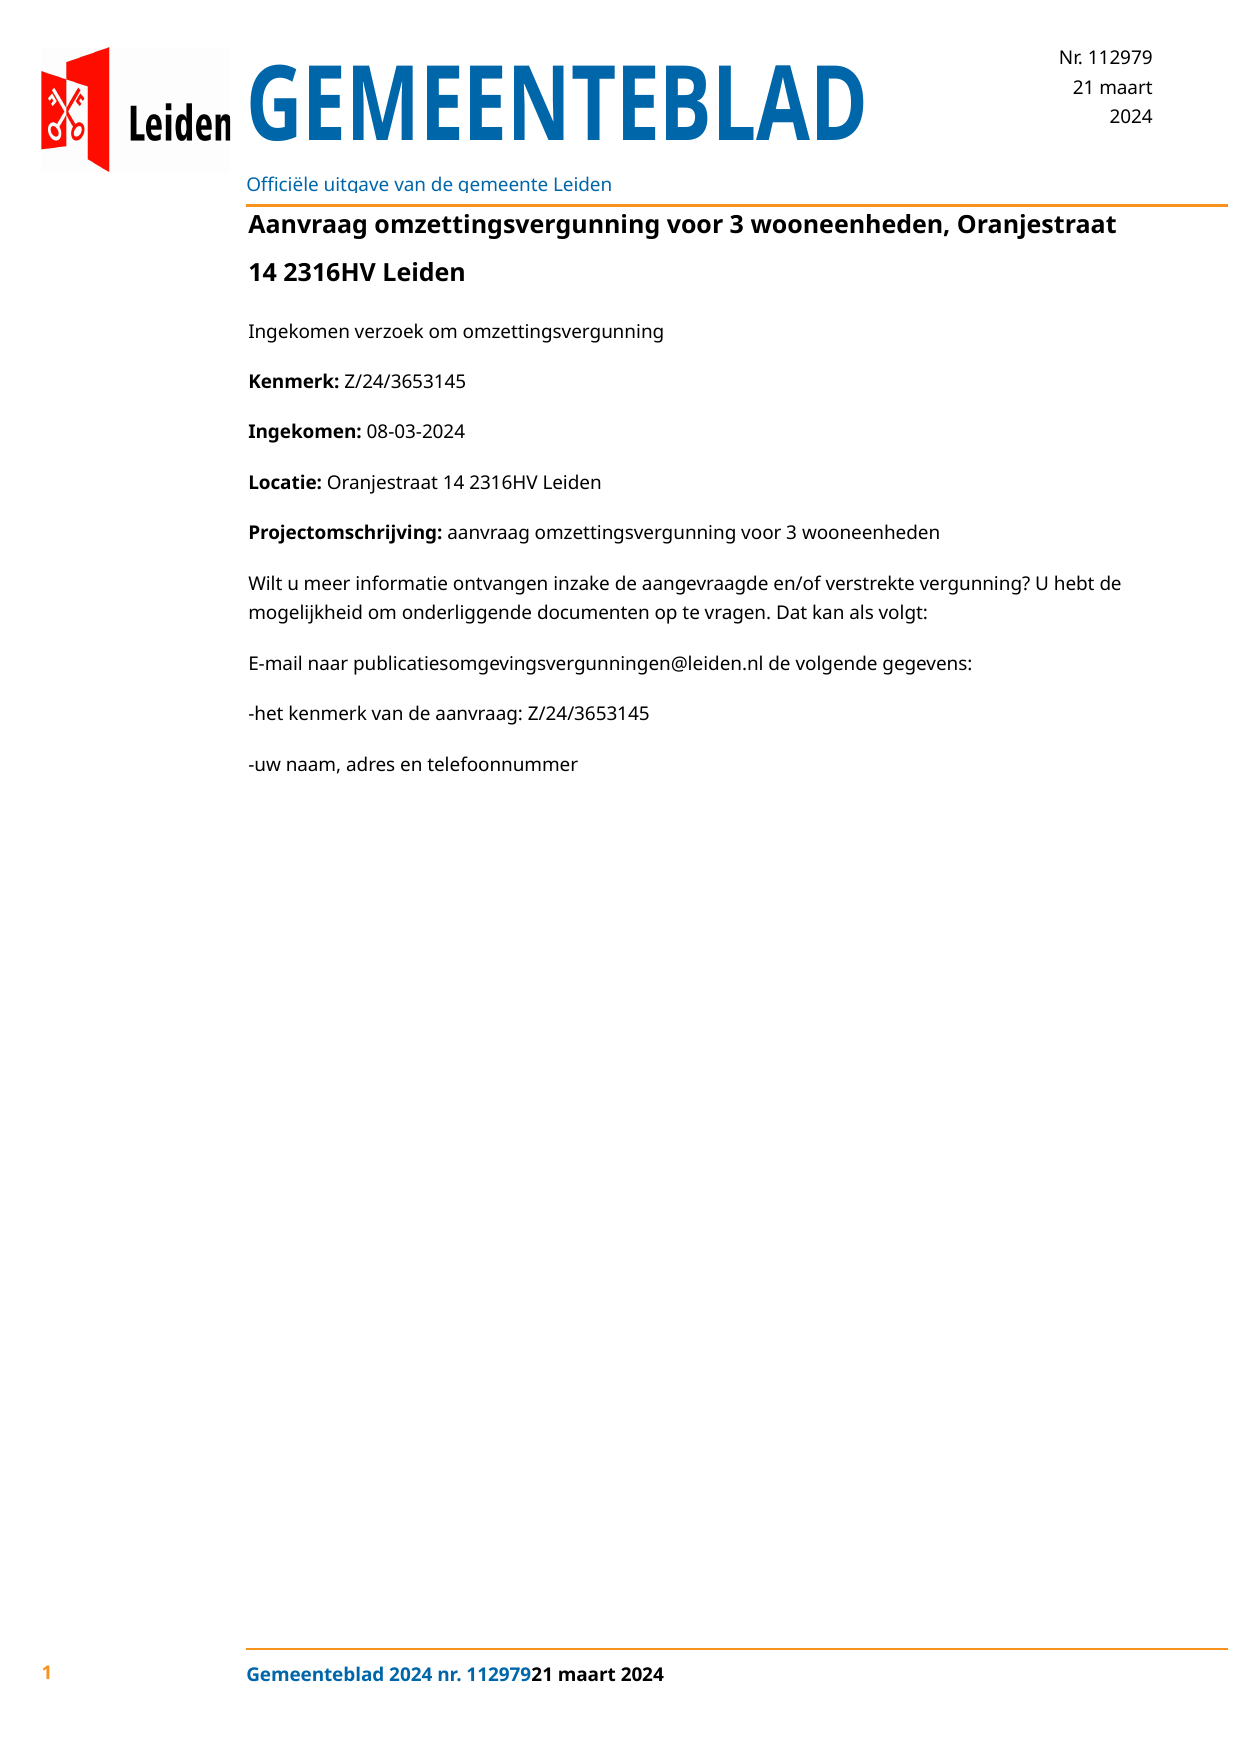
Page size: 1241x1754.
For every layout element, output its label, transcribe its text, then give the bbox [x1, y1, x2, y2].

text Locatie: Oranjestraat 14 2316HV Leiden [248, 469, 1152, 495]
text Aanvraag omzettingsvergunning voor 3 wooneenheden, Oranjestraat 14 2316HV Leiden [248, 207, 1152, 288]
text -het kenmerk van de aanvraag: Z/24/3653145 [248, 700, 1152, 726]
text Kenmerk: Z/24/3653145 [248, 368, 1152, 394]
text Ingekomen: 08-03-2024 [248, 419, 1152, 444]
text Wilt u meer informatie ontvangen inzake de aangevraagde en/of verstrekte vergunning? U hebt de mogelijkheid om onderliggende documenten op te vragen. Dat kan als volgt: [248, 570, 1152, 625]
text -uw naam, adres en telefoonnummer [248, 751, 1152, 777]
text Projectomschrijving: aanvraag omzettingsvergunning voor 3 wooneenheden [248, 519, 1152, 545]
picture [41, 47, 231, 172]
text Ingekomen verzoek om omzettingsvergunning [248, 318, 1152, 344]
text E-mail naar publicatiesomgevingsvergunningen@leiden.nl de volgende gegevens: [248, 650, 1152, 676]
